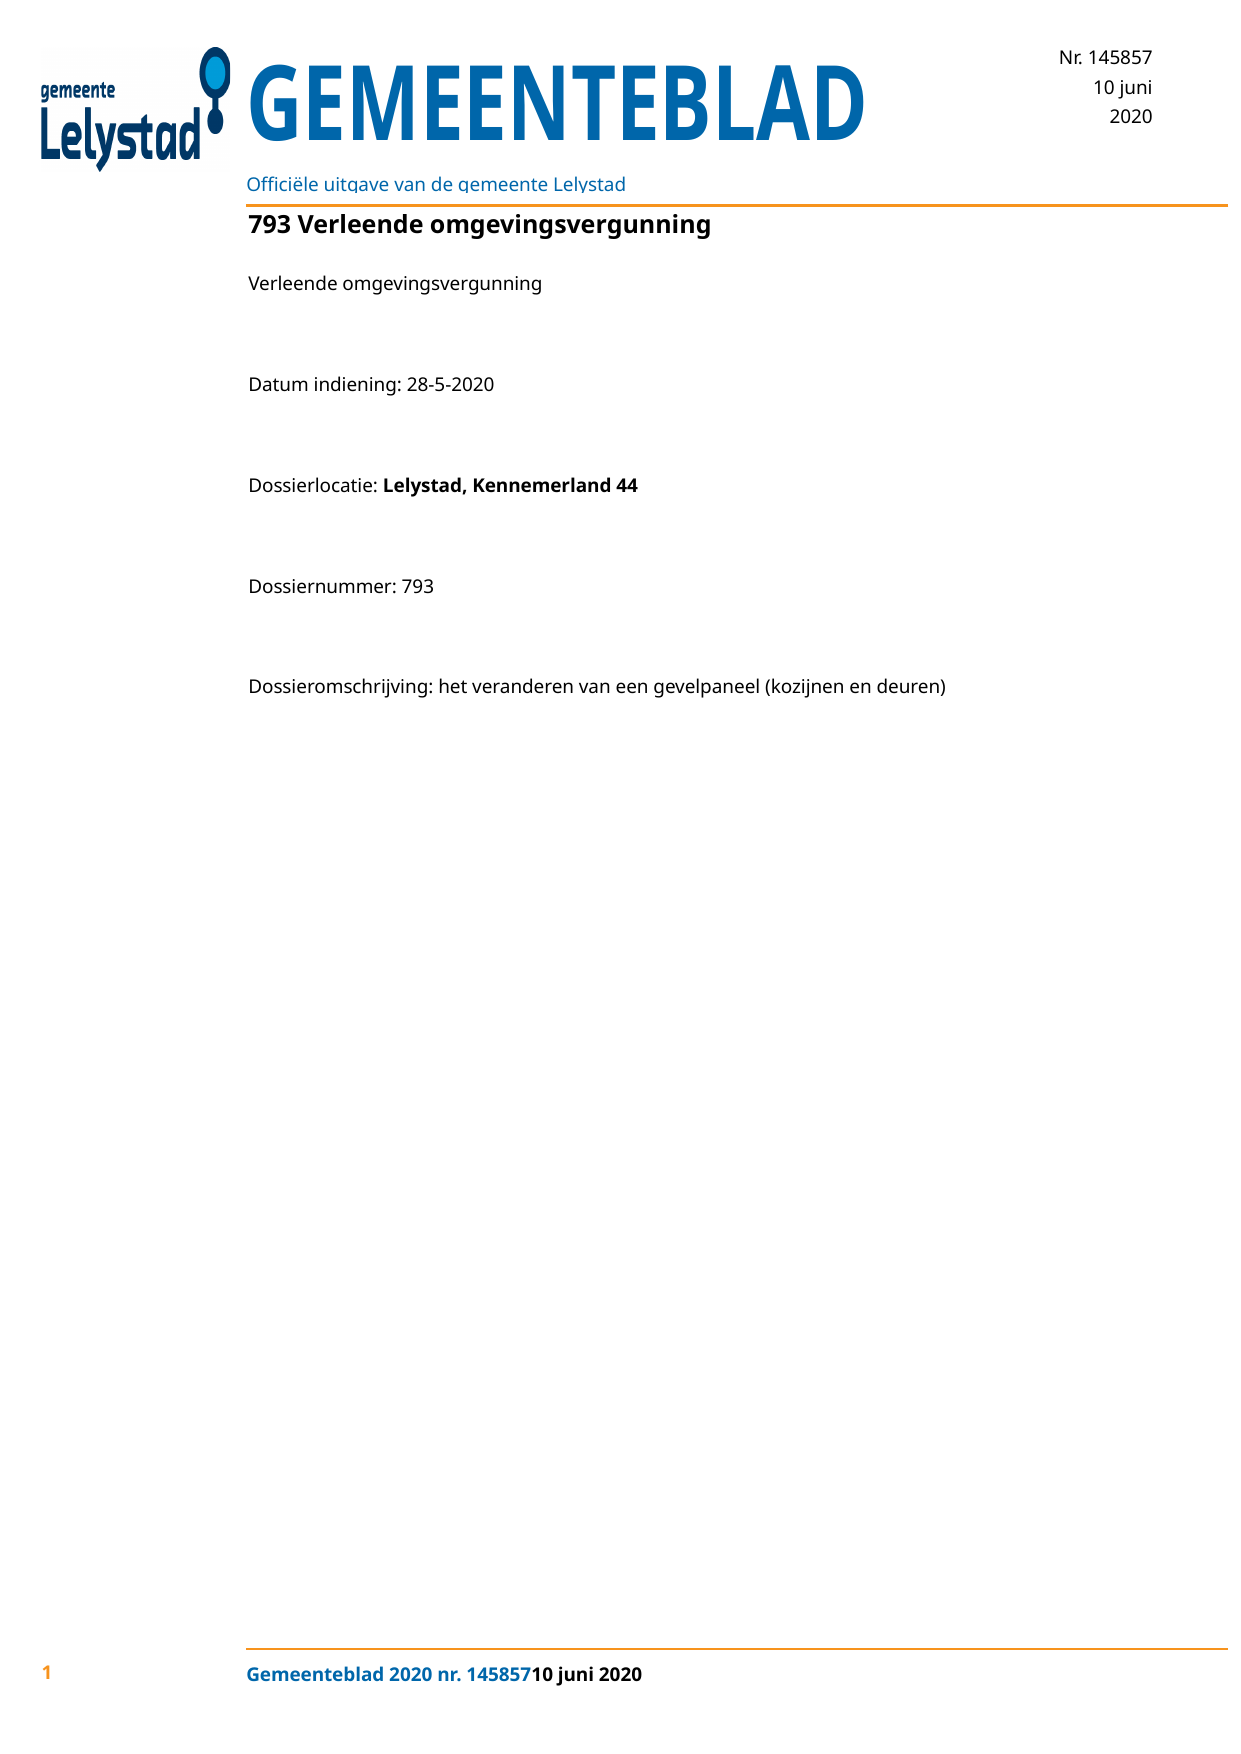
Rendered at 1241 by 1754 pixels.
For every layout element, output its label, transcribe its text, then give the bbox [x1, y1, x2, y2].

text Datum indiening: 28-5-2020 [248, 371, 1152, 397]
text Dossierlocatie: Lelystad, Kennemerland 44 [248, 472, 1152, 498]
text Verleende omgevingsvergunning [248, 270, 1152, 296]
text 793 Verleende omgevingsvergunning [248, 207, 1152, 241]
text Dossiernummer: 793 [248, 573, 1152, 598]
text Dossieromschrijving: het veranderen van een gevelpaneel (kozijnen en deuren) [248, 674, 1152, 699]
picture [41, 47, 231, 172]
